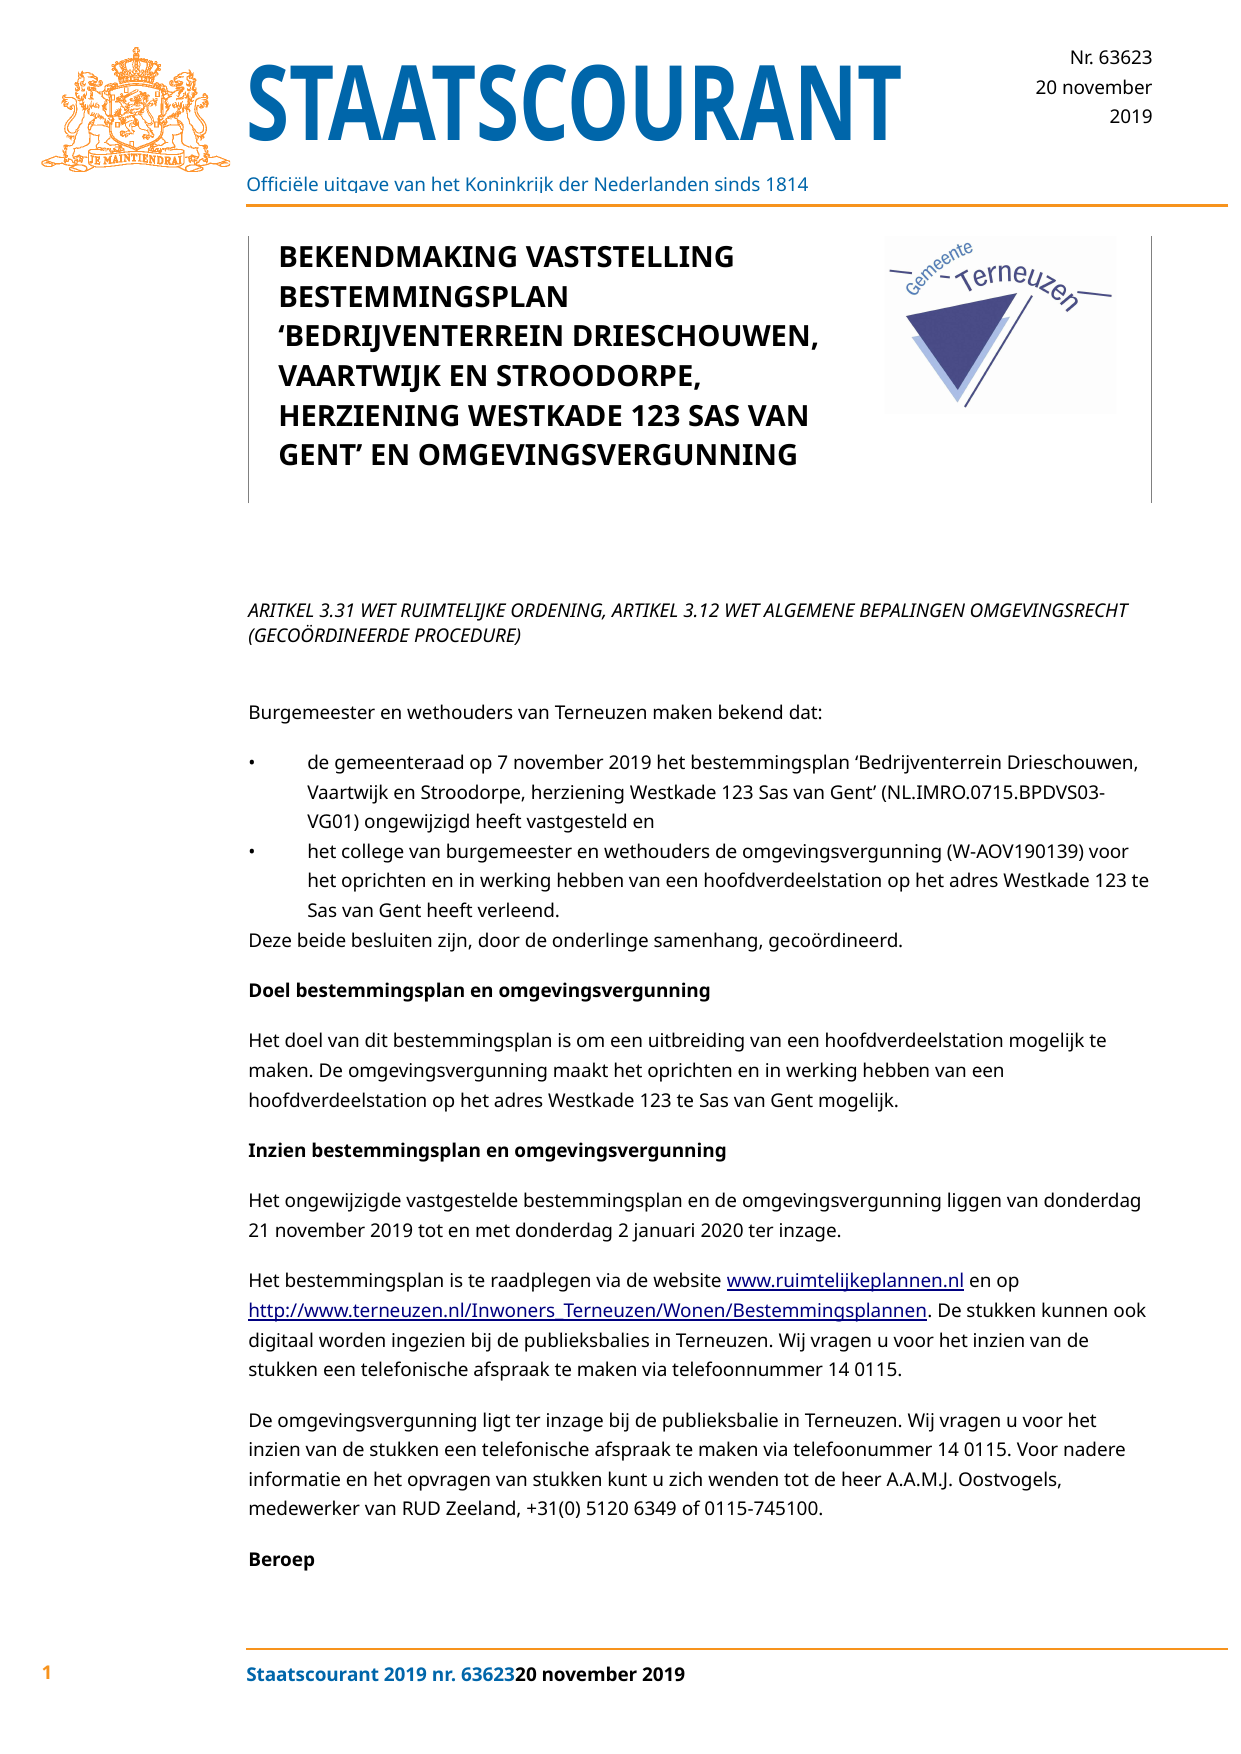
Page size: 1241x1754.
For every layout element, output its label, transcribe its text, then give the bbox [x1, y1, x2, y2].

text Burgemeester en wethouders van Terneuzen maken bekend dat: [248, 699, 1152, 724]
table_header [850, 414, 1151, 503]
text Het doel van dit bestemmingsplan is om een uitbreiding van een hoofdverdeelstation mogelijk te maken. De omgevingsvergunning maakt het oprichten en in werking hebben van een hoofdverdeelstation op het adres Westkade 123 te Sas van Gent mogelijk. [248, 1028, 1152, 1112]
table_header BEKENDMAKING VASTSTELLING BESTEMMINGSPLAN ‘BEDRIJVENTERREIN DRIESCHOUWEN, VAARTWIJK EN STROODORPE, HERZIENING WESTKADE 123 SAS VAN GENT’ EN OMGEVINGSVERGUNNING [249, 236, 850, 503]
text Beroep [248, 1546, 1152, 1572]
text ARITKEL 3.31 WET RUIMTELIJKE ORDENING, ARTIKEL 3.12 WET ALGEMENE BEPALINGEN OMGEVINGSRECHT (GECOÖRDINEERDE PROCEDURE) [248, 597, 1152, 648]
list de gemeenteraad op 7 november 2019 het bestemmingsplan ‘Bedrijventerrein Drieschouwen, Vaartwijk en Stroodorpe, herziening Westkade 123 Sas van Gent’ (NL.IMRO.0715.BPDVS03-VG01) ongewijzigd heeft vastgesteld en [248, 749, 1152, 834]
list het college van burgemeester en wethouders de omgevingsvergunning (W-AOV190139) voor het oprichten en in werking hebben van een hoofdverdeelstation op het adres Westkade 123 te Sas van Gent heeft verleend. [248, 838, 1152, 923]
picture [41, 47, 231, 172]
picture [884, 236, 1117, 414]
table_header [850, 236, 884, 413]
text De omgevingsvergunning ligt ter inzage bij de publieksbalie in Terneuzen. Wij vragen u voor het inzien van de stukken een telefonische afspraak te maken via telefoonummer 14 0115. Voor nadere informatie en het opvragen van stukken kunt u zich wenden tot de heer A.A.M.J. Oostvogels, medewerker van RUD Zeeland, +31(0) 5120 6349 of 0115-745100. [248, 1407, 1152, 1521]
text Het bestemmingsplan is te raadplegen via de website www.ruimtelijkeplannen.nl en op http://www.terneuzen.nl/Inwoners_Terneuzen/Wonen/Bestemmingsplannen. De stukken kunnen ook digitaal worden ingezien bij de publieksbalies in Terneuzen. Wij vragen u voor het inzien van de stukken een telefonische afspraak te maken via telefoonnummer 14 0115. [248, 1268, 1152, 1382]
text Doel bestemmingsplan en omgevingsvergunning [248, 977, 1152, 1003]
table_header [1117, 236, 1151, 413]
text Deze beide besluiten zijn, door de onderlinge samenhang, gecoördineerd. [248, 927, 1152, 952]
text Inzien bestemmingsplan en omgevingsvergunning [248, 1137, 1152, 1163]
text Het ongewijzigde vastgestelde bestemmingsplan en de omgevingsvergunning liggen van donderdag 21 november 2019 tot en met donderdag 2 januari 2020 ter inzage. [248, 1188, 1152, 1243]
